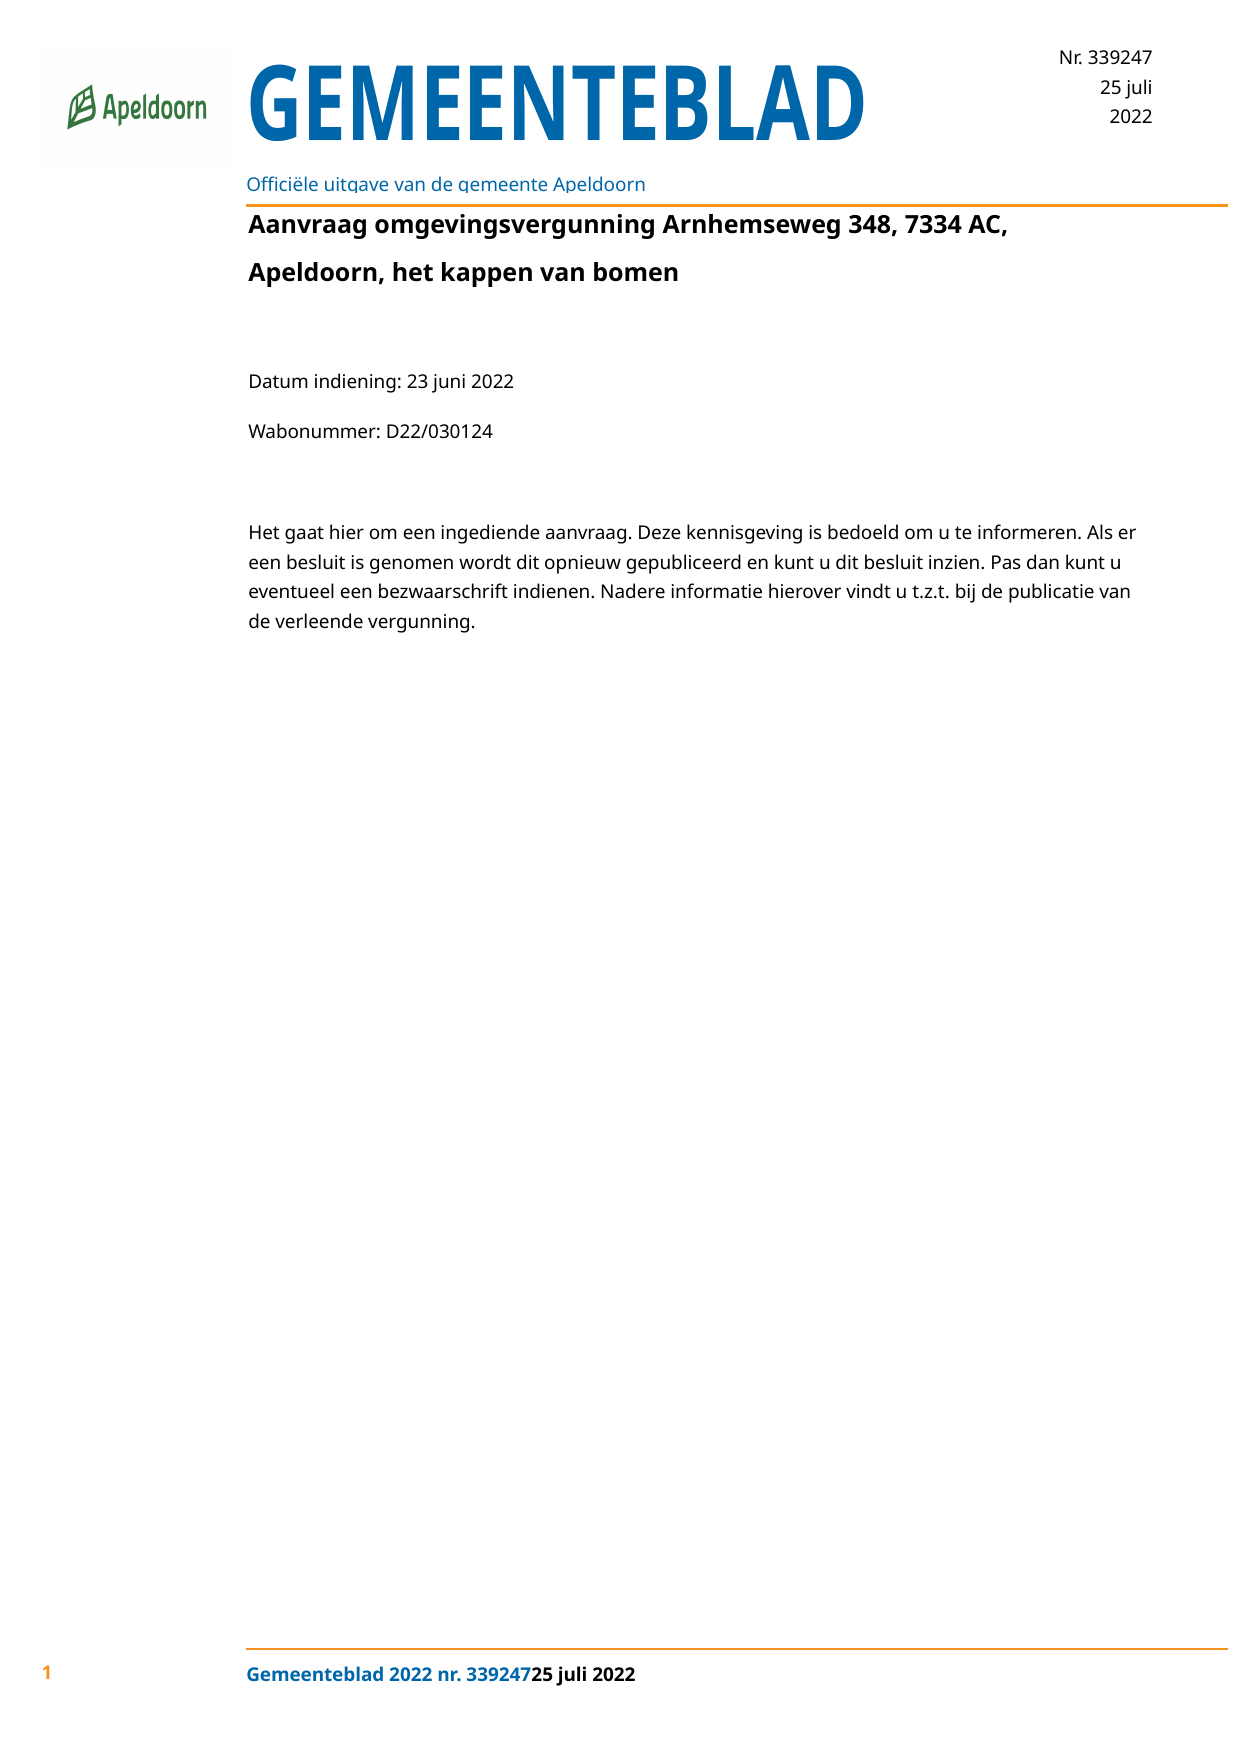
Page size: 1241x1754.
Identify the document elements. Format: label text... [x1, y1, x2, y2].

text Wabonummer: D22/030124 [248, 419, 1152, 444]
picture [41, 47, 231, 172]
text Datum indiening: 23 juni 2022 [248, 368, 1152, 394]
text Het gaat hier om een ingediende aanvraag. Deze kennisgeving is bedoeld om u te informeren. Als er een besluit is genomen wordt dit opnieuw gepubliceerd en kunt u dit besluit inzien. Pas dan kunt u eventueel een bezwaarschrift indienen. Nadere informatie hierover vindt u t.z.t. bij de publicatie van de verleende vergunning. [248, 519, 1152, 634]
text Aanvraag omgevingsvergunning Arnhemseweg 348, 7334 AC, Apeldoorn, het kappen van bomen [248, 207, 1152, 288]
